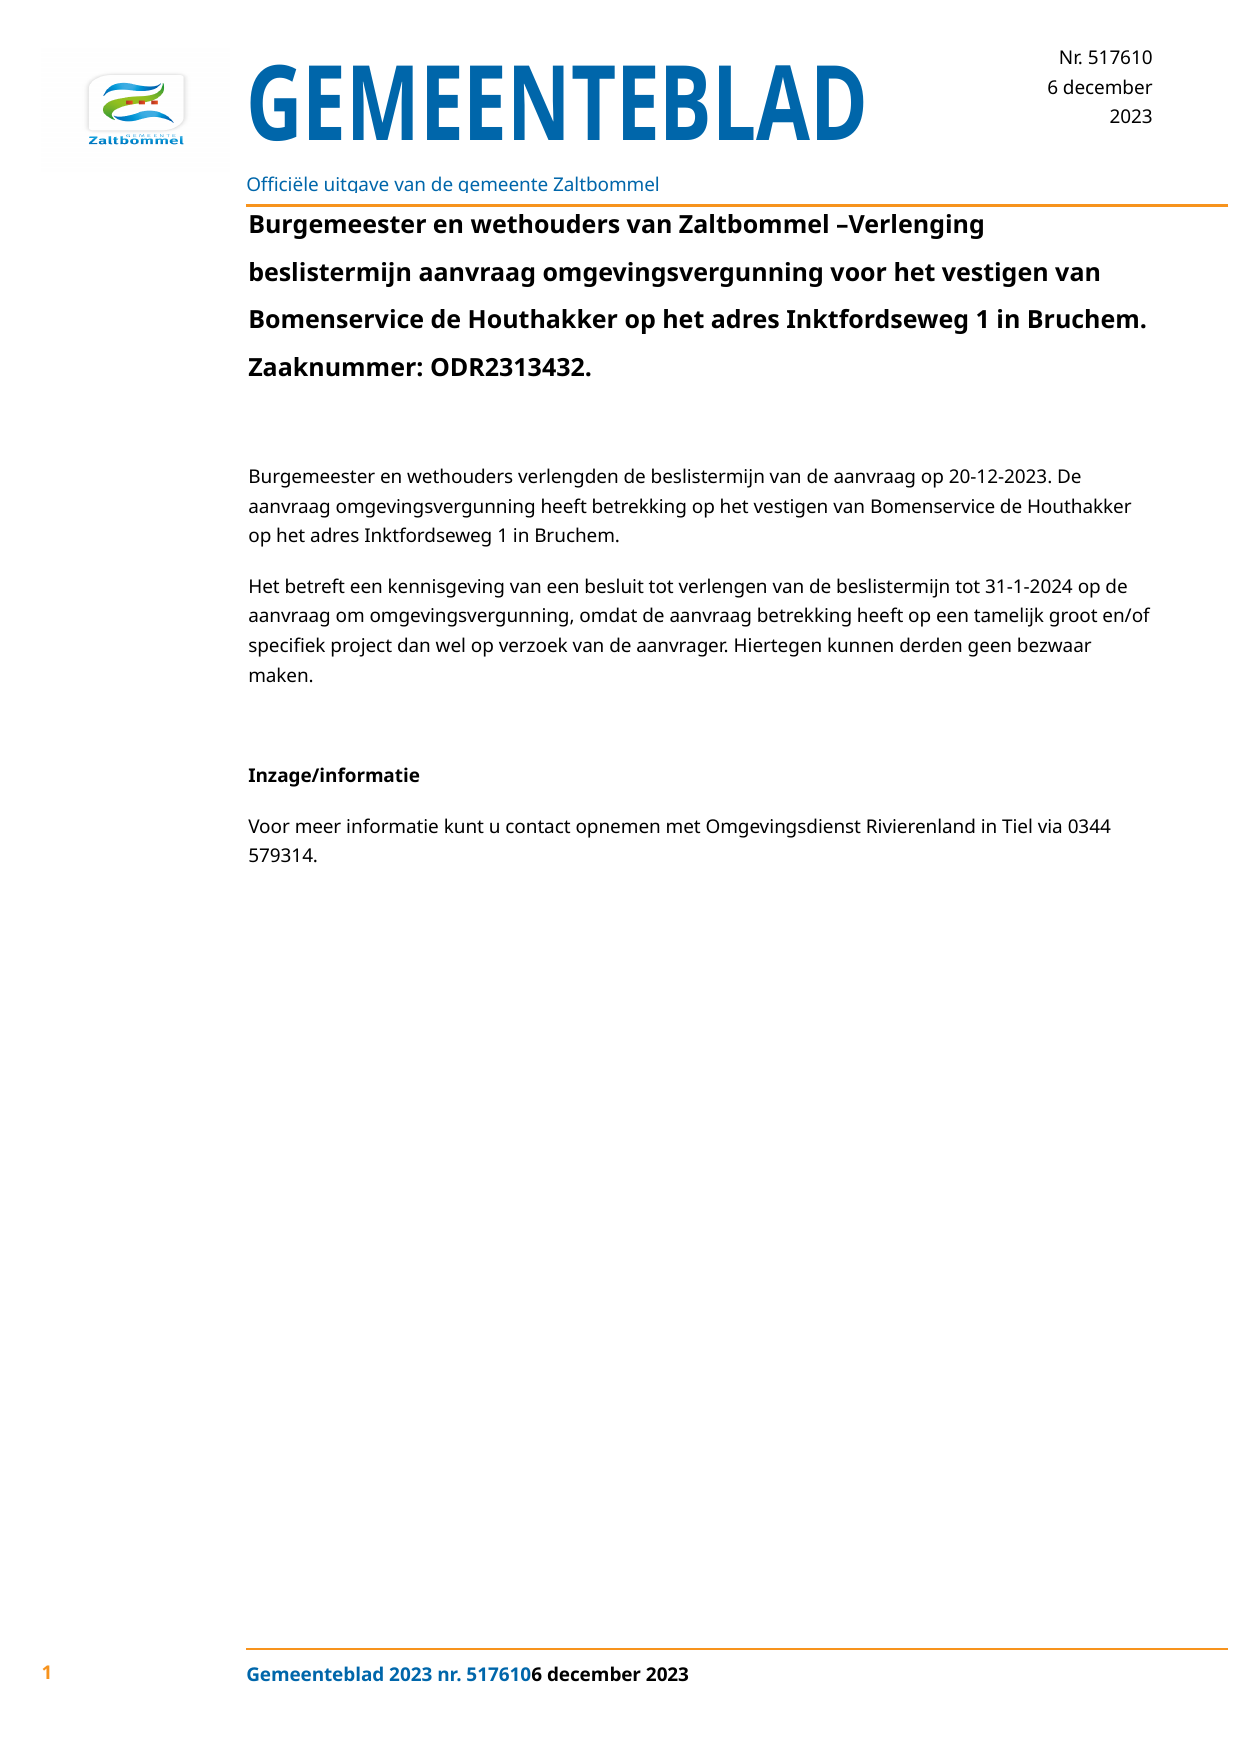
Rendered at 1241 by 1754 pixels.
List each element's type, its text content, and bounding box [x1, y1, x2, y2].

text Het betreft een kennisgeving van een besluit tot verlengen van de beslistermijn tot 31-1-2024 op de aanvraag om omgevingsvergunning, omdat de aanvraag betrekking heeft op een tamelijk groot en/of specifiek project dan wel op verzoek van de aanvrager. Hiertegen kunnen derden geen bezwaar maken. [248, 573, 1152, 688]
text Inzage/informatie [248, 763, 1152, 788]
text Burgemeester en wethouders van Zaltbommel –Verlenging beslistermijn aanvraag omgevingsvergunning voor het vestigen van Bomenservice de Houthakker op het adres Inktfordseweg 1 in Bruchem. Zaaknummer: ODR2313432. [248, 207, 1152, 384]
text Voor meer informatie kunt u contact opnemen met Omgevingsdienst Rivierenland in Tiel via 0344 579314. [248, 813, 1152, 868]
picture [41, 47, 231, 172]
text Burgemeester en wethouders verlengden de beslistermijn van de aanvraag op 20-12-2023. De aanvraag omgevingsvergunning heeft betrekking op het vestigen van Bomenservice de Houthakker op het adres Inktfordseweg 1 in Bruchem. [248, 463, 1152, 548]
